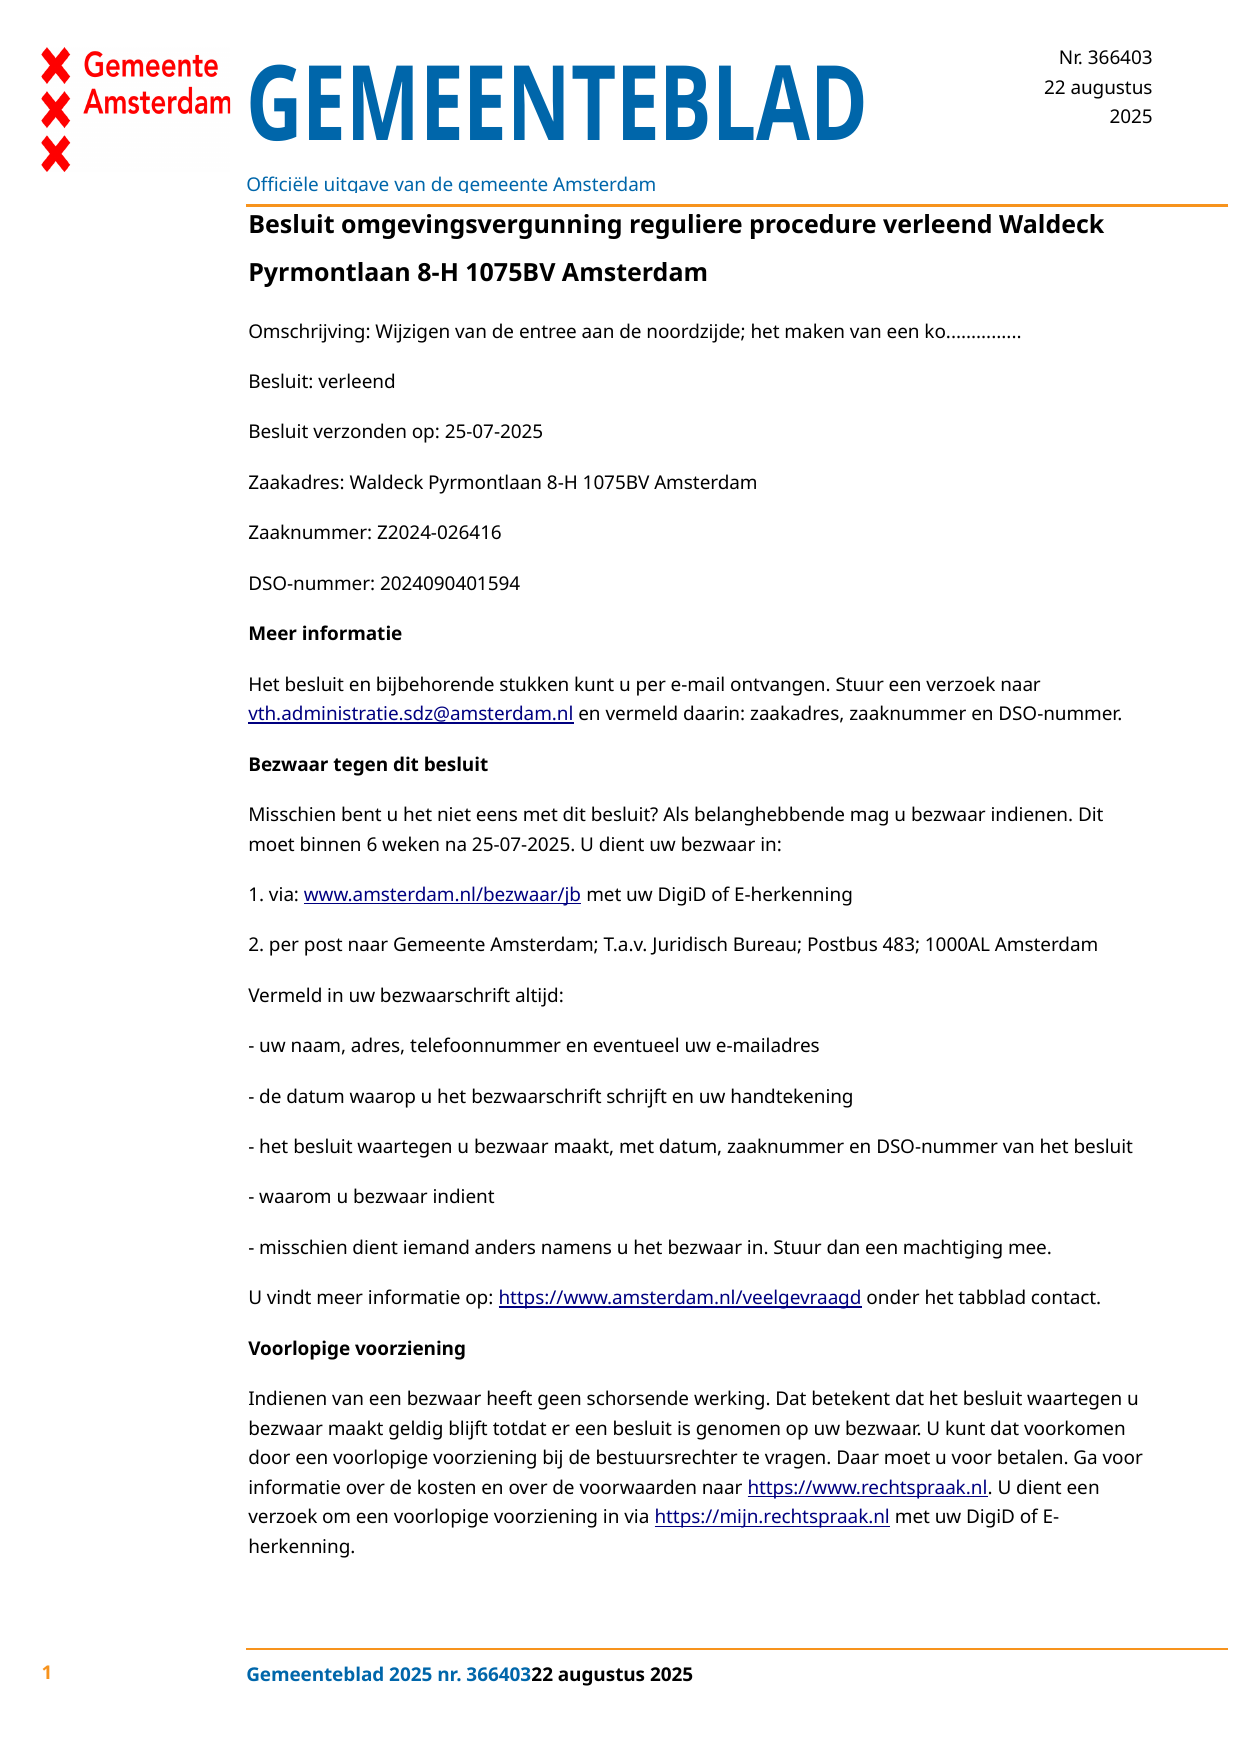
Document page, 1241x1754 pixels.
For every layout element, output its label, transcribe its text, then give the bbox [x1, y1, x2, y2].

text Indienen van een bezwaar heeft geen schorsende werking. Dat betekent dat het besluit waartegen u bezwaar maakt geldig blijft totdat er een besluit is genomen op uw bezwaar. U kunt dat voorkomen door een voorlopige voorziening bij de bestuursrechter te vragen. Daar moet u voor betalen. Ga voor informatie over de kosten en over de voorwaarden naar https://www.rechtspraak.nl. U dient een verzoek om een voorlopige voorziening in via https://mijn.rechtspraak.nl met uw DigiD of E-herkenning. [248, 1385, 1152, 1559]
text Bezwaar tegen dit besluit [248, 751, 1152, 777]
text Voorlopige voorziening [248, 1335, 1152, 1361]
text Het besluit en bijbehorende stukken kunt u per e-mail ontvangen. Stuur een verzoek naar vth.administratie.sdz@amsterdam.nl en vermeld daarin: zaakadres, zaaknummer en DSO-nummer. [248, 671, 1152, 726]
text - het besluit waartegen u bezwaar maakt, met datum, zaaknummer en DSO-nummer van het besluit [248, 1133, 1152, 1159]
text 2. per post naar Gemeente Amsterdam; T.a.v. Juridisch Bureau; Postbus 483; 1000AL Amsterdam [248, 932, 1152, 957]
text Vermeld in uw bezwaarschrift altijd: [248, 982, 1152, 1008]
text - uw naam, adres, telefoonnummer en eventueel uw e-mailadres [248, 1032, 1152, 1058]
text - misschien dient iemand anders namens u het bezwaar in. Stuur dan een machtiging mee. [248, 1234, 1152, 1260]
picture [41, 47, 231, 172]
text Besluit: verleend [248, 368, 1152, 394]
text Besluit omgevingsvergunning reguliere procedure verleend Waldeck Pyrmontlaan 8-H 1075BV Amsterdam [248, 207, 1152, 288]
text - waarom u bezwaar indient [248, 1184, 1152, 1209]
text Omschrijving: Wijzigen van de entree aan de noordzijde; het maken van een ko............... [248, 318, 1152, 344]
text Besluit verzonden op: 25-07-2025 [248, 419, 1152, 444]
text - de datum waarop u het bezwaarschrift schrijft en uw handtekening [248, 1083, 1152, 1109]
text 1. via: www.amsterdam.nl/bezwaar/jb met uw DigiD of E-herkenning [248, 881, 1152, 907]
text DSO-nummer: 2024090401594 [248, 570, 1152, 596]
text Meer informatie [248, 620, 1152, 646]
text Zaaknummer: Z2024-026416 [248, 519, 1152, 545]
text U vindt meer informatie op: https://www.amsterdam.nl/veelgevraagd onder het tabblad contact. [248, 1284, 1152, 1310]
text Zaakadres: Waldeck Pyrmontlaan 8-H 1075BV Amsterdam [248, 469, 1152, 495]
text Misschien bent u het niet eens met dit besluit? Als belanghebbende mag u bezwaar indienen. Dit moet binnen 6 weken na 25-07-2025. U dient uw bezwaar in: [248, 801, 1152, 857]
